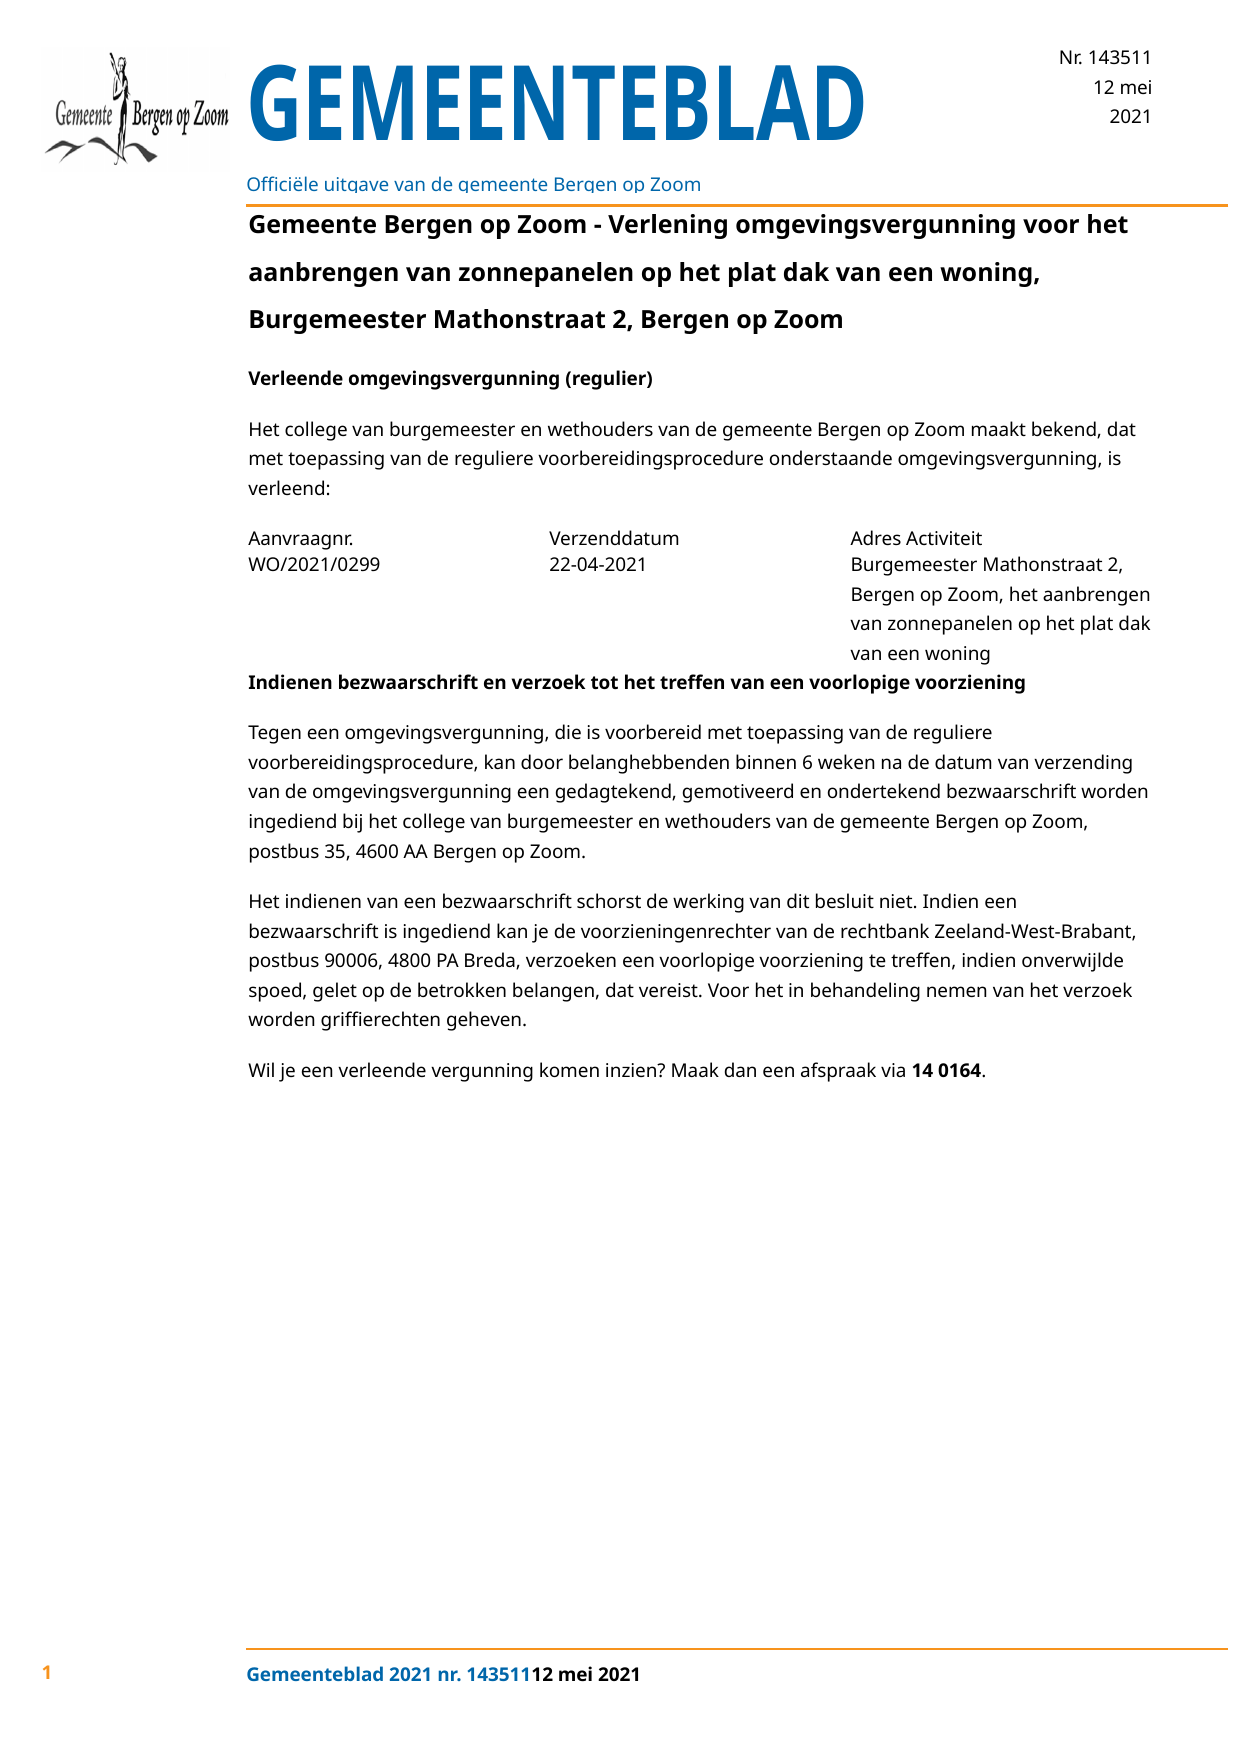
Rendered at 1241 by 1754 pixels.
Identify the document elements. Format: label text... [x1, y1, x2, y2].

text Het indienen van een bezwaarschrift schorst de werking van dit besluit niet. Indien een bezwaarschrift is ingediend kan je de voorzieningenrechter van de rechtbank Zeeland-West-Brabant, postbus 90006, 4800 PA Breda, verzoeken een voorlopige voorziening te treffen, indien onverwijlde spoed, gelet op de betrokken belangen, dat vereist. Voor het in behandeling nemen van het verzoek worden griffierechten geheven. [248, 888, 1152, 1032]
picture [41, 47, 231, 172]
text Het college van burgemeester en wethouders van de gemeente Bergen op Zoom maakt bekend, dat met toepassing van de reguliere voorbereidingsprocedure onderstaande omgevingsvergunning, is verleend: [248, 416, 1152, 501]
text Gemeente Bergen op Zoom - Verlening omgevingsvergunning voor het aanbrengen van zonnepanelen op het plat dak van een woning, Burgemeester Mathonstraat 2, Bergen op Zoom [248, 207, 1152, 336]
text Verleende omgevingsvergunning (regulier) [248, 366, 1152, 391]
text Wil je een verleende vergunning komen inzien? Maak dan een afspraak via 14 0164. [248, 1057, 1152, 1083]
table_cell 22-04-2021 [549, 551, 850, 666]
table_header Aanvraagnr. [248, 526, 549, 551]
table_cell Burgemeester Mathonstraat 2, Bergen op Zoom, het aanbrengen van zonnepanelen op het plat dak van een woning [850, 551, 1152, 666]
text Indienen bezwaarschrift en verzoek tot het treffen van een voorlopige voorziening [248, 669, 1152, 695]
table_header Verzenddatum [549, 526, 850, 551]
table_header Adres Activiteit [850, 526, 1152, 551]
table_cell WO/2021/0299 [248, 551, 549, 666]
text Tegen een omgevingsvergunning, die is voorbereid met toepassing van de reguliere voorbereidingsprocedure, kan door belanghebbenden binnen 6 weken na de datum van verzending van de omgevingsvergunning een gedagtekend, gemotiveerd en ondertekend bezwaarschrift worden ingediend bij het college van burgemeester en wethouders van de gemeente Bergen op Zoom, postbus 35, 4600 AA Bergen op Zoom. [248, 719, 1152, 863]
